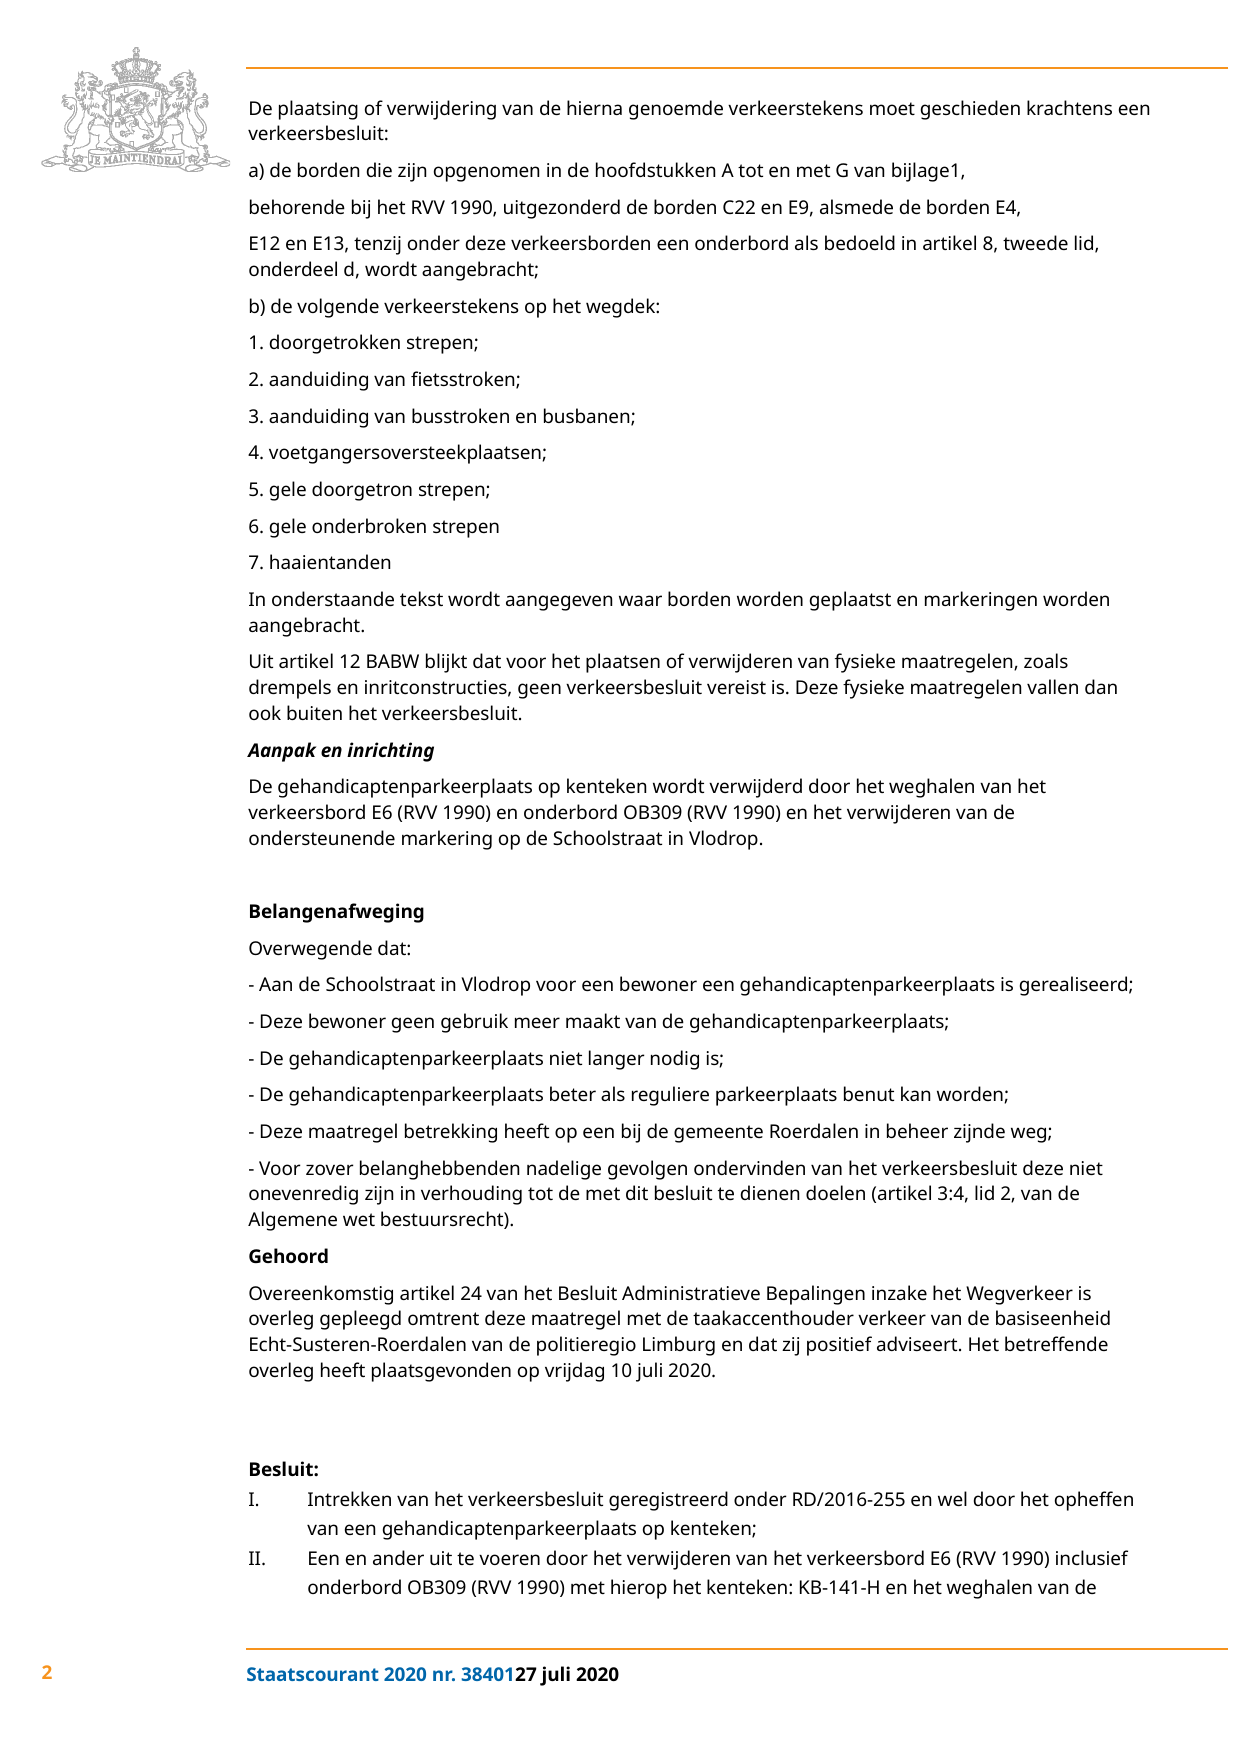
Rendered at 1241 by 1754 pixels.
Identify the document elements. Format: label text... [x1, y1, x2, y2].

text 7. haaientanden [248, 549, 1152, 575]
text In onderstaande tekst wordt aangegeven waar borden worden geplaatst en markeringen worden aangebracht. [248, 586, 1152, 638]
picture [41, 47, 231, 172]
text 6. gele onderbroken strepen [248, 513, 1152, 539]
text a) de borden die zijn opgenomen in de hoofdstukken A tot en met G van bijlage1, [248, 157, 1152, 183]
text Gehoord [248, 1243, 1152, 1269]
text Belangenafweging [248, 898, 1152, 924]
text - Deze bewoner geen gebruik meer maakt van de gehandicaptenparkeerplaats; [248, 1008, 1152, 1034]
text - De gehandicaptenparkeerplaats beter als reguliere parkeerplaats benut kan worden; [248, 1082, 1152, 1107]
text 3. aanduiding van busstroken en busbanen; [248, 403, 1152, 429]
text 4. voetgangersoversteekplaatsen; [248, 439, 1152, 465]
text Overwegende dat: [248, 935, 1152, 961]
text behorende bij het RVV 1990, uitgezonderd de borden C22 en E9, alsmede de borden E4, [248, 194, 1152, 219]
list Intrekken van het verkeersbesluit geregistreerd onder RD/2016-255 en wel door het opheffen van een gehandicaptenparkeerplaats op kenteken; [248, 1486, 1152, 1541]
list Een en ander uit te voeren door het verwijderen van het verkeersbord E6 (RVV 1990) inclusief onderbord OB309 (RVV 1990) met hierop het kenteken: KB-141-H en het weghalen van de [248, 1545, 1152, 1600]
text b) de volgende verkeerstekens op het wegdek: [248, 293, 1152, 319]
text 5. gele doorgetron strepen; [248, 476, 1152, 502]
text Besluit: [248, 1456, 1152, 1482]
text - De gehandicaptenparkeerplaats niet langer nodig is; [248, 1045, 1152, 1071]
text - Voor zover belanghebbenden nadelige gevolgen ondervinden van het verkeersbesluit deze niet onevenredig zijn in verhouding tot de met dit besluit te dienen doelen (artikel 3:4, lid 2, van de Algemene wet bestuursrecht). [248, 1155, 1152, 1232]
text 2. aanduiding van fietsstroken; [248, 366, 1152, 392]
text Overeenkomstig artikel 24 van het Besluit Administratieve Bepalingen inzake het Wegverkeer is overleg gepleegd omtrent deze maatregel met de taakaccenthouder verkeer van de basiseenheid Echt-Susteren-Roerdalen van de politieregio Limburg en dat zij positief adviseert. Het betreffende overleg heeft plaatsgevonden op vrijdag 10 juli 2020. [248, 1280, 1152, 1383]
text Uit artikel 12 BABW blijkt dat voor het plaatsen of verwijderen van fysieke maatregelen, zoals drempels en inritconstructies, geen verkeersbesluit vereist is. Deze fysieke maatregelen vallen dan ook buiten het verkeersbesluit. [248, 649, 1152, 726]
text - Deze maatregel betrekking heeft op een bij de gemeente Roerdalen in beheer zijnde weg; [248, 1118, 1152, 1144]
text De gehandicaptenparkeerplaats op kenteken wordt verwijderd door het weghalen van het verkeersbord E6 (RVV 1990) en onderbord OB309 (RVV 1990) en het verwijderen van de ondersteunende markering op de Schoolstraat in Vlodrop. [248, 773, 1152, 851]
text - Aan de Schoolstraat in Vlodrop voor een bewoner een gehandicaptenparkeerplaats is gerealiseerd; [248, 972, 1152, 997]
text De plaatsing of verwijdering van de hierna genoemde verkeerstekens moet geschieden krachtens een verkeersbesluit: [248, 95, 1152, 146]
text 1. doorgetrokken strepen; [248, 329, 1152, 355]
text E12 en E13, tenzij onder deze verkeersborden een onderbord als bedoeld in artikel 8, tweede lid, onderdeel d, wordt aangebracht; [248, 231, 1152, 282]
text Aanpak en inrichting [248, 737, 1152, 762]
